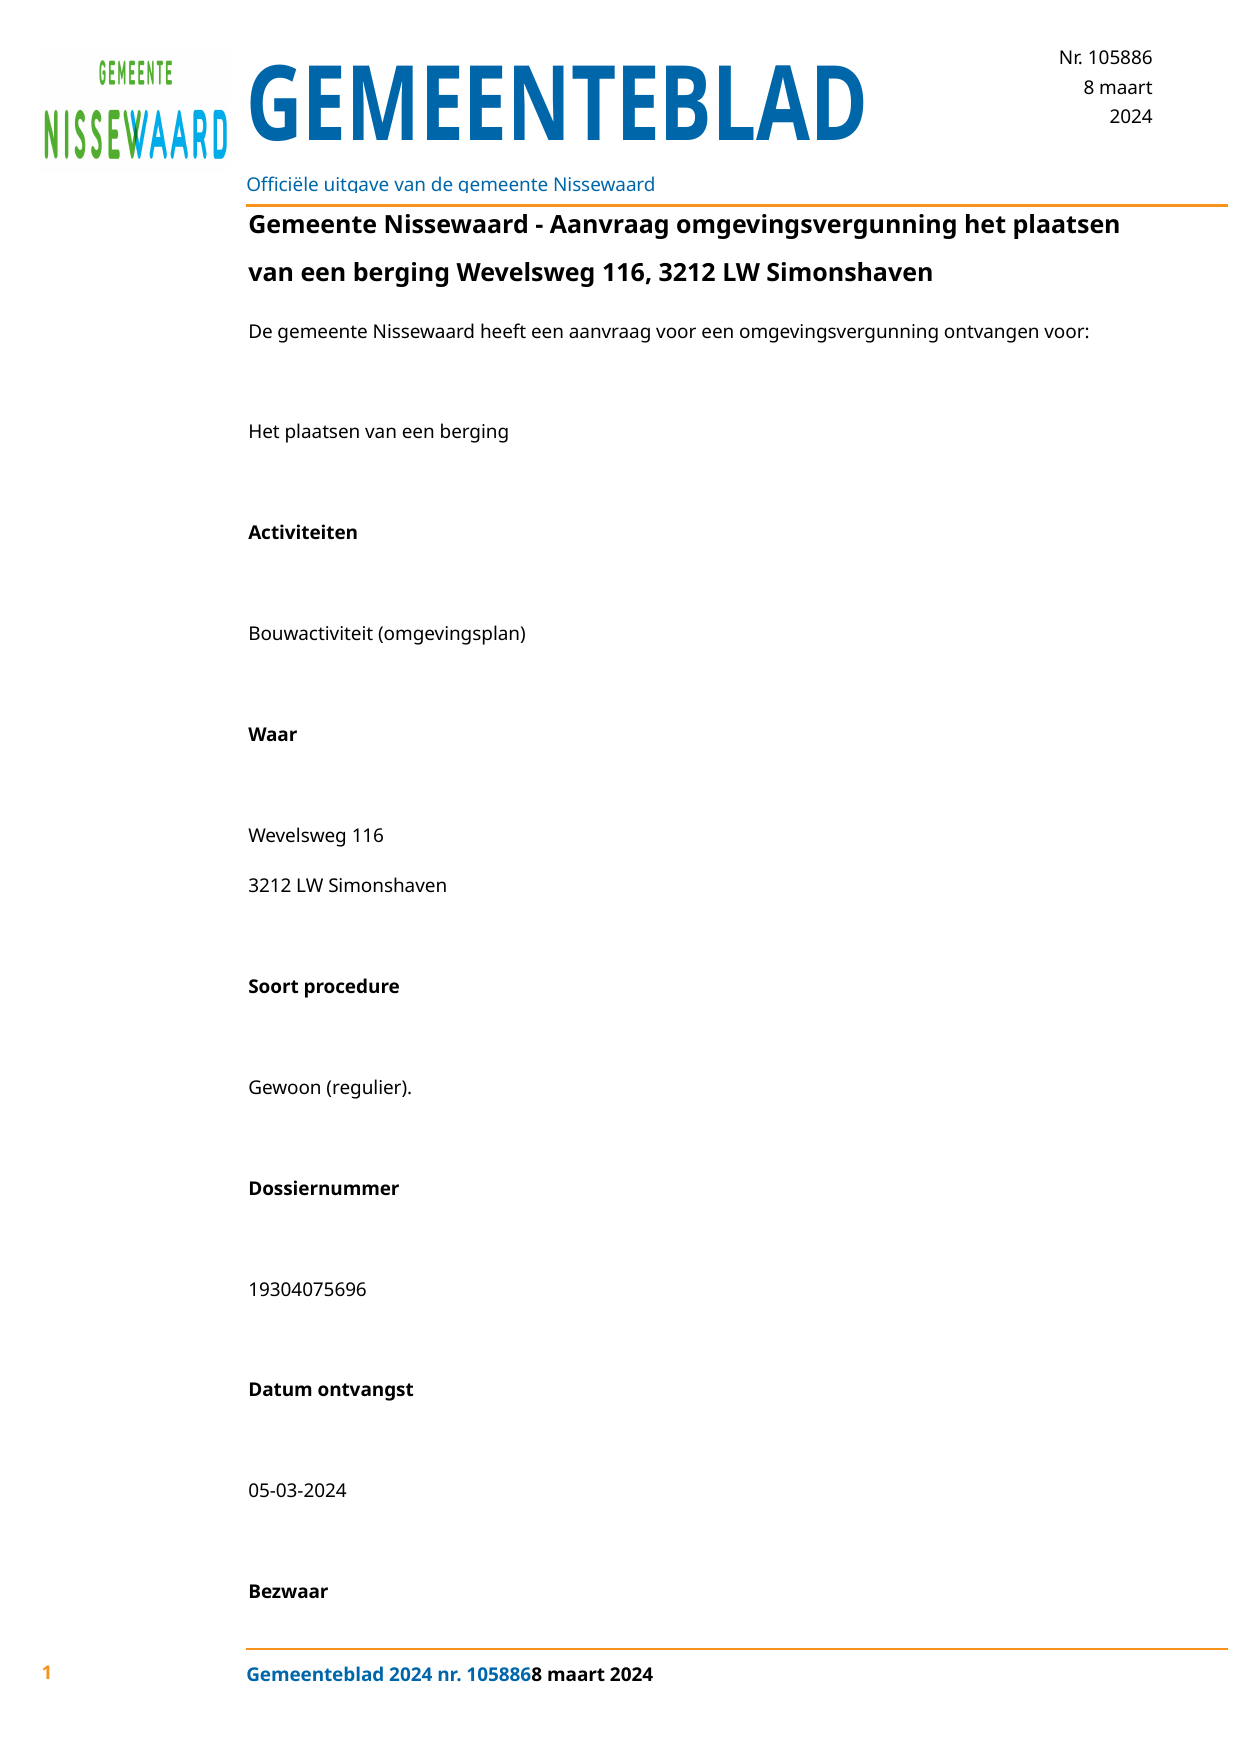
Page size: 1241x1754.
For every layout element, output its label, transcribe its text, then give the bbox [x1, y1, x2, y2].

text Waar [248, 721, 1152, 747]
text Bezwaar [248, 1578, 1152, 1604]
text 3212 LW Simonshaven [248, 872, 1152, 898]
text 19304075696 [248, 1276, 1152, 1302]
text 05-03-2024 [248, 1477, 1152, 1503]
text Wevelsweg 116 [248, 822, 1152, 848]
text Bouwactiviteit (omgevingsplan) [248, 620, 1152, 646]
text Gemeente Nissewaard - Aanvraag omgevingsvergunning het plaatsen van een berging Wevelsweg 116, 3212 LW Simonshaven [248, 207, 1152, 288]
text De gemeente Nissewaard heeft een aanvraag voor een omgevingsvergunning ontvangen voor: [248, 318, 1152, 344]
picture [41, 47, 231, 172]
text Dossiernummer [248, 1175, 1152, 1201]
text Soort procedure [248, 973, 1152, 999]
text Activiteiten [248, 519, 1152, 545]
text Gewoon (regulier). [248, 1074, 1152, 1100]
text Het plaatsen van een berging [248, 419, 1152, 444]
text Datum ontvangst [248, 1377, 1152, 1402]
